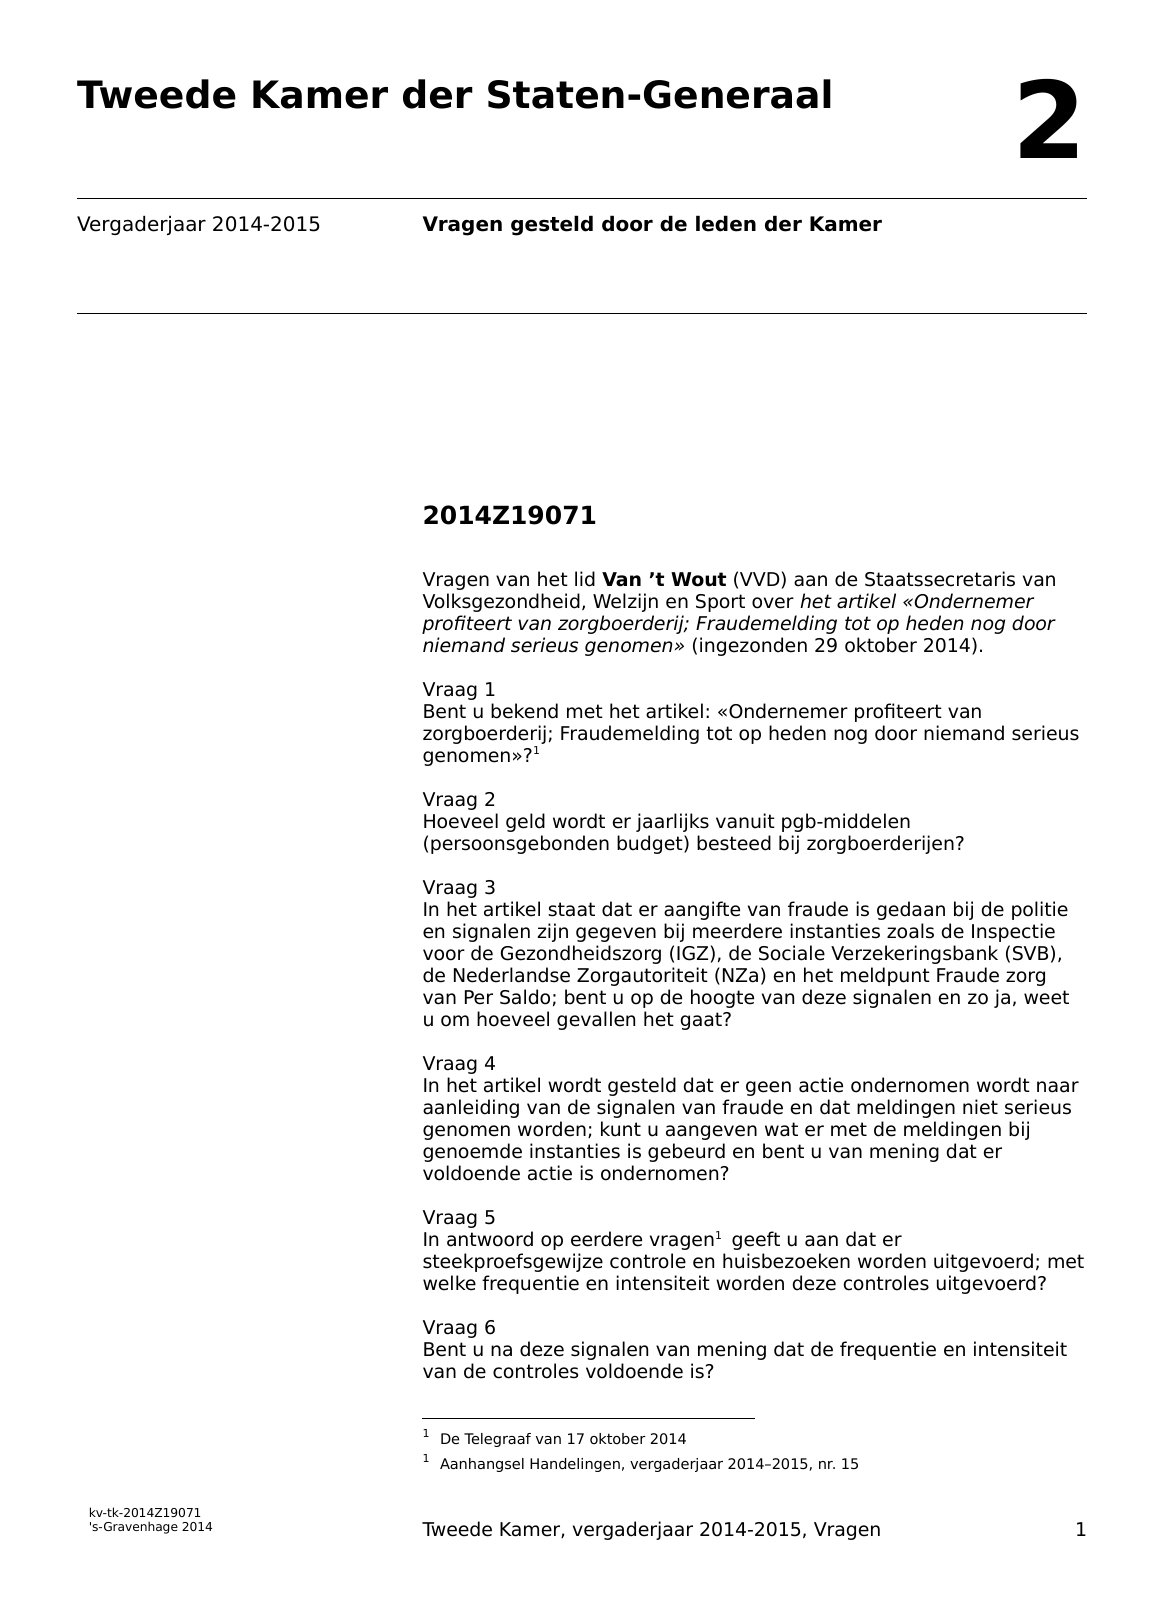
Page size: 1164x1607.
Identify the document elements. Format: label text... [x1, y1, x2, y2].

table_header Tweede Kamer der Staten-Generaal [77, 59, 886, 198]
text Vraag 1 [422, 679, 1087, 701]
table_cell Vragen gesteld door de leden der Kamer [422, 199, 1087, 313]
text Vraag 2 [422, 789, 1087, 811]
text Bent u na deze signalen van mening dat de frequentie en intensiteit van de controles voldoende is? [422, 1339, 1087, 1383]
text Hoeveel geld wordt er jaarlijks vanuit pgb-middelen (persoonsgebonden budget) besteed bij zorgboerderijen? [422, 811, 1087, 855]
text Vraag 5 [422, 1207, 1087, 1229]
text kv-tk-2014Z19071 [88, 1506, 323, 1520]
text In het artikel staat dat er aangifte van fraude is gedaan bij de politie en signalen zijn gegeven bij meerdere instanties zoals de Inspectie voor de Gezondheidszorg (IGZ), de Sociale Verzekeringsbank (SVB), de Nederlandse Zorgautoriteit (NZa) en het meldpunt Fraude zorg van Per Saldo; bent u op de hoogte van deze signalen en zo ja, weet u om hoeveel gevallen het gaat? [422, 899, 1087, 1031]
text Vraag 6 [422, 1317, 1087, 1339]
text Vraag 3 [422, 877, 1087, 899]
text Vragen van het lid Van ’t Wout (VVD) aan de Staatssecretaris van Volksgezondheid, Welzijn en Sport over het artikel «Ondernemer profiteert van zorgboerderij; Fraudemelding tot op heden nog door niemand serieus genomen» (ingezonden 29 oktober 2014). [422, 569, 1087, 657]
text 2014Z19071 [422, 501, 1087, 531]
text Aanhangsel Handelingen, vergaderjaar 2014–2015, nr. 15 [422, 1452, 1087, 1474]
text In antwoord op eerdere vragen geeft u aan dat er steekproefsgewijze controle en huisbezoeken worden uitgevoerd; met welke frequentie en intensiteit worden deze controles uitgevoerd? [422, 1229, 1087, 1295]
text 's-Gravenhage 2014 [88, 1520, 323, 1534]
text Bent u bekend met het artikel: «Ondernemer profiteert van zorgboerderij; Fraudemelding tot op heden nog door niemand serieus genomen»? [422, 701, 1087, 767]
text De Telegraaf van 17 oktober 2014 [422, 1427, 1087, 1449]
table_header 2 [886, 59, 1087, 198]
table_cell Vergaderjaar 2014-2015 [77, 199, 422, 313]
text In het artikel wordt gesteld dat er geen actie ondernomen wordt naar aanleiding van de signalen van fraude en dat meldingen niet serieus genomen worden; kunt u aangeven wat er met de meldingen bij genoemde instanties is gebeurd en bent u van mening dat er voldoende actie is ondernomen? [422, 1075, 1087, 1185]
text Vraag 4 [422, 1053, 1087, 1075]
